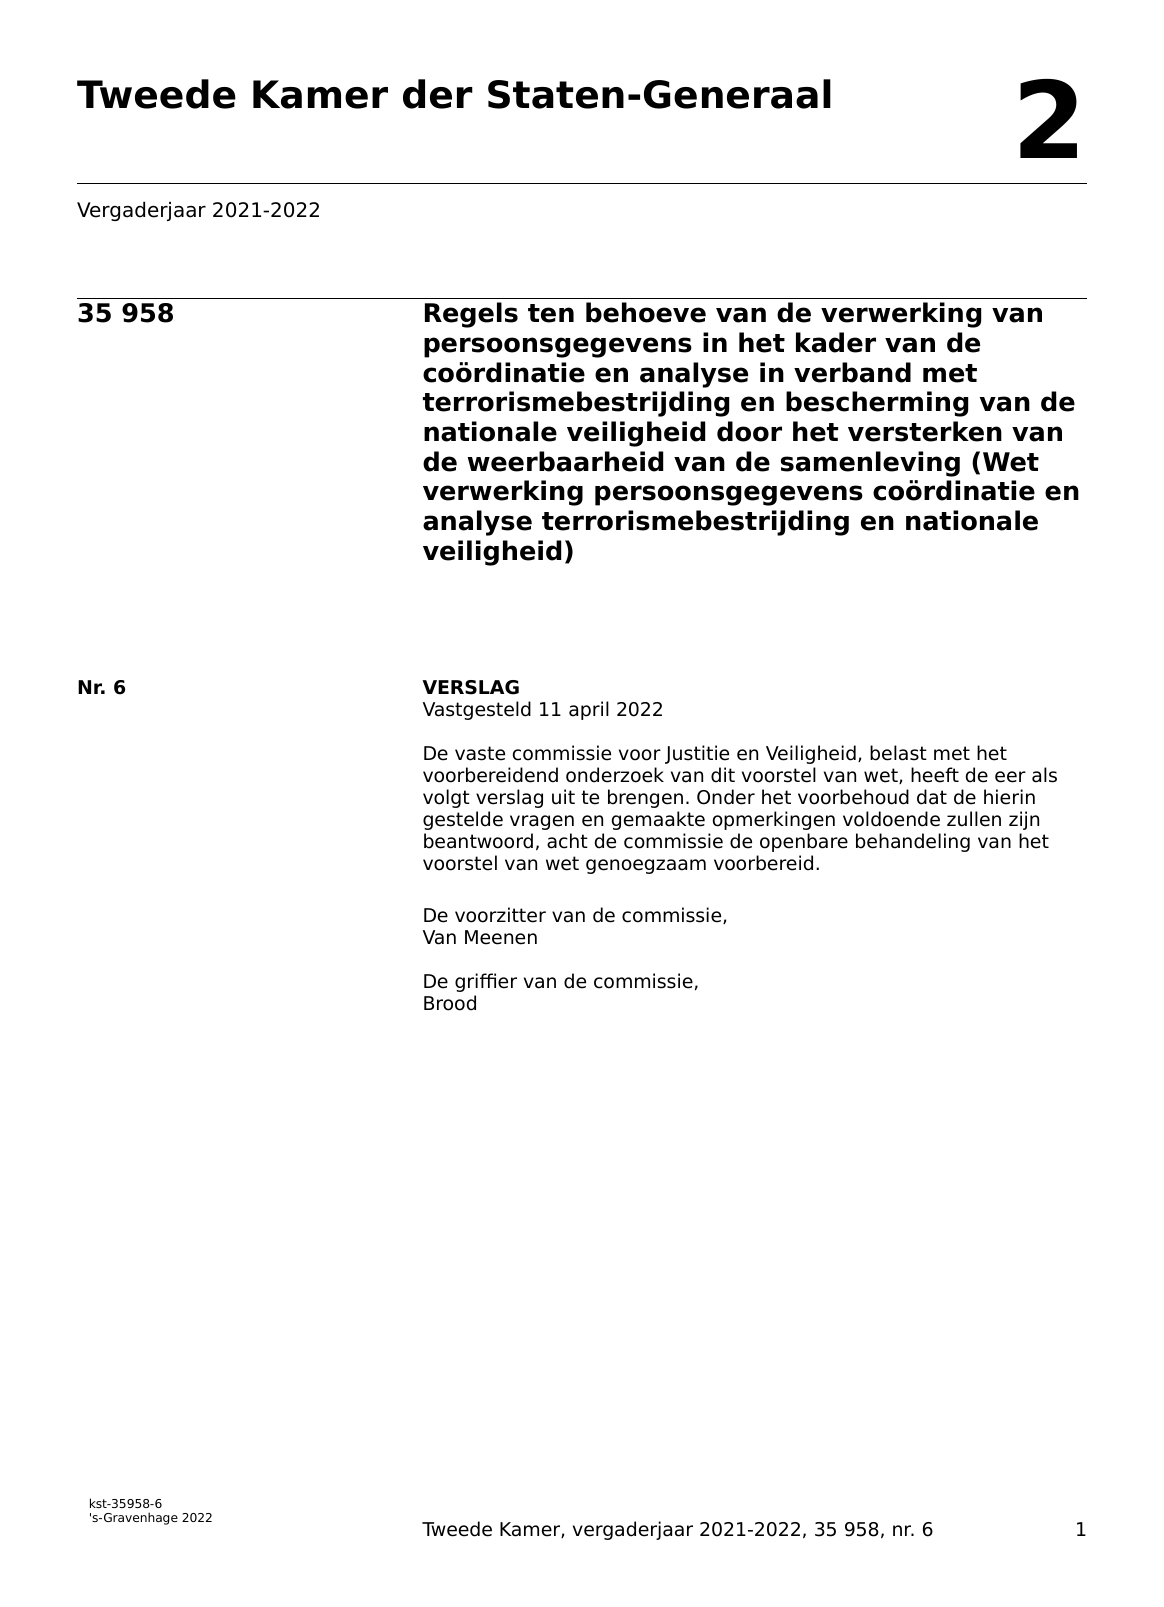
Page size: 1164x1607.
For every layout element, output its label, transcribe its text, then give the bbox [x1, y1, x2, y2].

text De voorzitter van de commissie, Van Meenen [422, 905, 1087, 949]
text Vastgesteld 11 april 2022 [422, 699, 1087, 721]
text kst-35958-6 [88, 1497, 323, 1511]
text De vaste commissie voor Justitie en Veiligheid, belast met het voorbereidend onderzoek van dit voorstel van wet, heeft de eer als volgt verslag uit te brengen. Onder het voorbehoud dat de hierin gestelde vragen en gemaakte opmerkingen voldoende zullen zijn beantwoord, acht de commissie de openbare behandeling van het voorstel van wet genoegzaam voorbereid. [422, 743, 1087, 875]
text 's-Gravenhage 2022 [88, 1511, 323, 1525]
subtitle Nr. 6 VERSLAG [77, 677, 1087, 699]
table_header 2 [886, 59, 1087, 183]
table_header Tweede Kamer der Staten-Generaal [77, 59, 886, 183]
text De griffier van de commissie, Brood [422, 971, 1087, 1015]
table_cell Vergaderjaar 2021-2022 [77, 184, 1087, 298]
subtitle 35 958 Regels ten behoeve van de verwerking van persoonsgegevens in het kader van de coördinatie en analyse in verband met terrorismebestrijding en bescherming van de nationale veiligheid door het versterken van de weerbaarheid van de samenleving (Wet verwerking persoonsgegevens coördinatie en analyse terrorismebestrijding en nationale veiligheid) [77, 299, 1087, 566]
